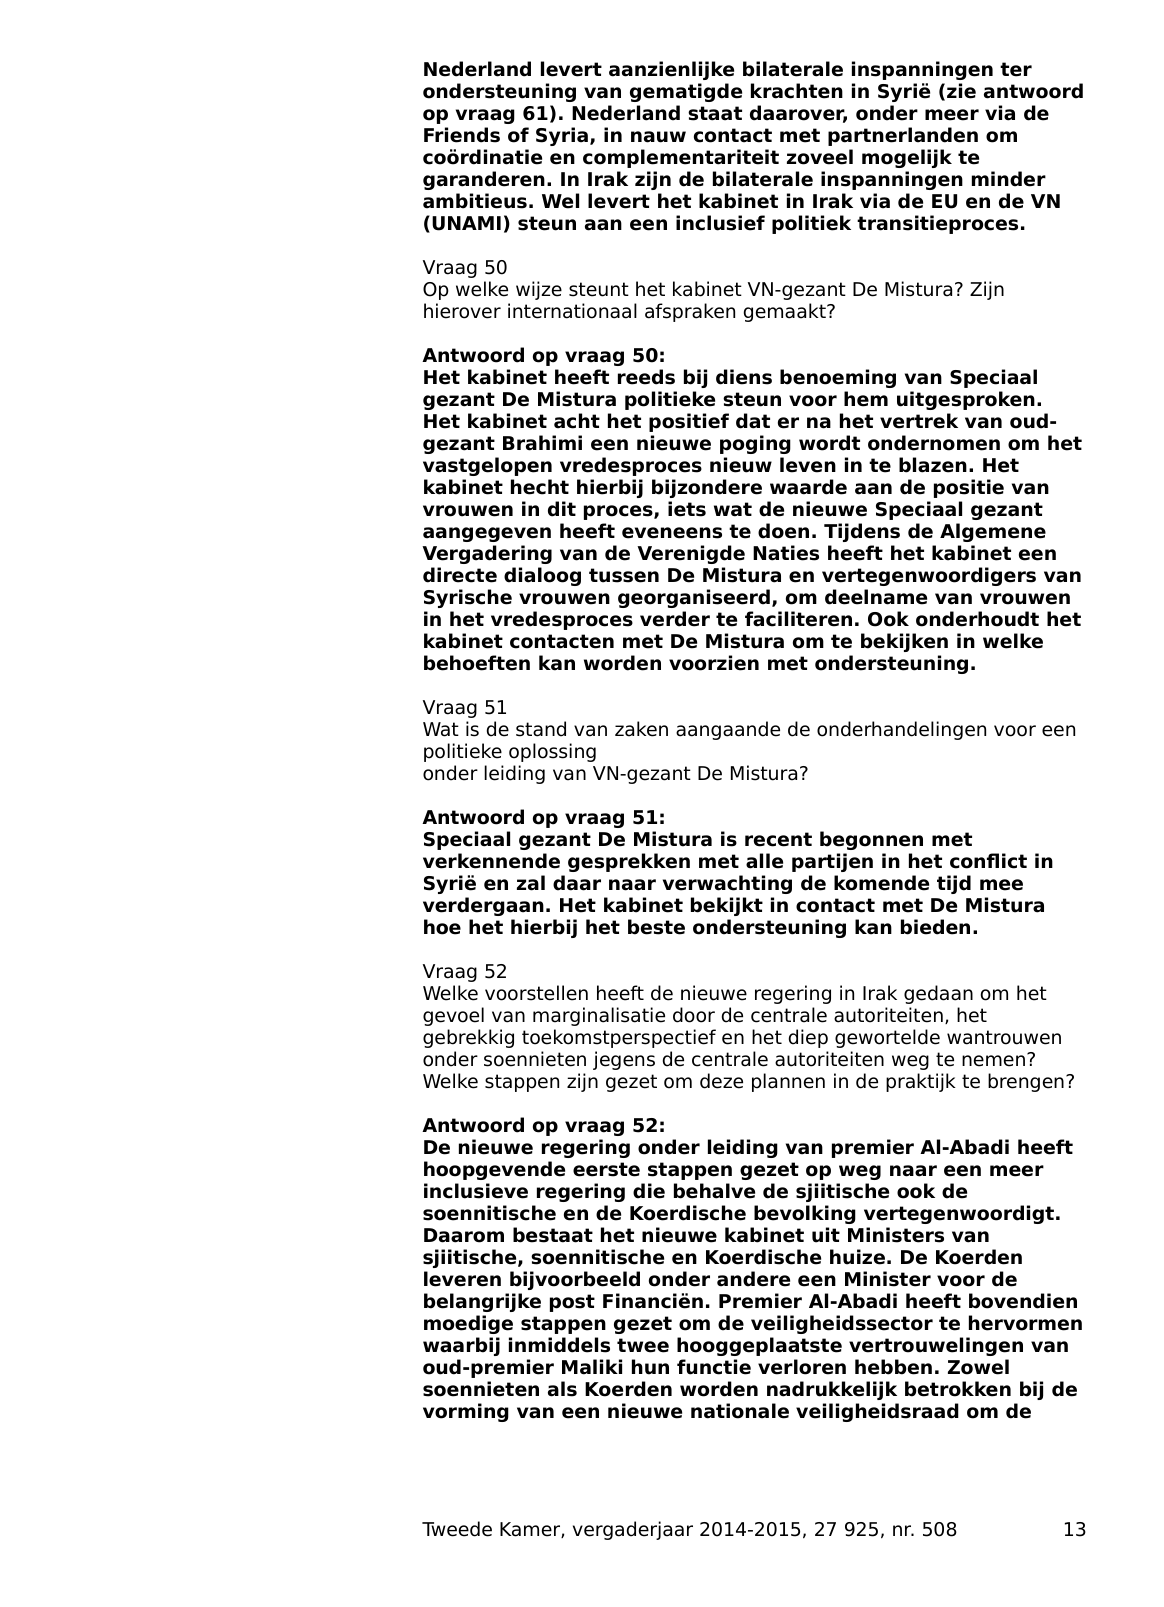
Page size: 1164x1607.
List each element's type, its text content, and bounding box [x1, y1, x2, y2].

text De nieuwe regering onder leiding van premier Al-Abadi heeft hoopgevende eerste stappen gezet op weg naar een meer inclusieve regering die behalve de sjiitische ook de soennitische en de Koerdische bevolking vertegenwoordigt. Daarom bestaat het nieuwe kabinet uit Ministers van sjiitische, soennitische en Koerdische huize. De Koerden leveren bijvoorbeeld onder andere een Minister voor de belangrijke post Financiën. Premier Al-Abadi heeft bovendien moedige stappen gezet om de veiligheidssector te hervormen waarbij inmiddels twee hooggeplaatste vertrouwelingen van oud-premier Maliki hun functie verloren hebben. Zowel soennieten als Koerden worden nadrukkelijk betrokken bij de vorming van een nieuwe nationale veiligheidsraad om de [422, 1137, 1087, 1423]
text Vraag 50 [422, 257, 1087, 279]
text Wat is de stand van zaken aangaande de onderhandelingen voor een politieke oplossing [422, 719, 1087, 763]
text Nederland levert aanzienlijke bilaterale inspanningen ter ondersteuning van gematigde krachten in Syrië (zie antwoord op vraag 61). Nederland staat daarover, onder meer via de Friends of Syria, in nauw contact met partnerlanden om coördinatie en complementariteit zoveel mogelijk te garanderen. In Irak zijn de bilaterale inspanningen minder ambitieus. Wel levert het kabinet in Irak via de EU en de VN (UNAMI) steun aan een inclusief politiek transitieproces. [422, 59, 1087, 235]
text Speciaal gezant De Mistura is recent begonnen met verkennende gesprekken met alle partijen in het conflict in Syrië en zal daar naar verwachting de komende tijd mee verdergaan. Het kabinet bekijkt in contact met De Mistura hoe het hierbij het beste ondersteuning kan bieden. [422, 829, 1087, 939]
text Het kabinet heeft reeds bij diens benoeming van Speciaal gezant De Mistura politieke steun voor hem uitgesproken. Het kabinet acht het positief dat er na het vertrek van oud-gezant Brahimi een nieuwe poging wordt ondernomen om het vastgelopen vredesproces nieuw leven in te blazen. Het kabinet hecht hierbij bijzondere waarde aan de positie van vrouwen in dit proces, iets wat de nieuwe Speciaal gezant aangegeven heeft eveneens te doen. Tijdens de Algemene Vergadering van de Verenigde Naties heeft het kabinet een directe dialoog tussen De Mistura en vertegenwoordigers van Syrische vrouwen georganiseerd, om deelname van vrouwen in het vredesproces verder te faciliteren. Ook onderhoudt het kabinet contacten met De Mistura om te bekijken in welke behoeften kan worden voorzien met ondersteuning. [422, 367, 1087, 675]
text onder leiding van VN-gezant De Mistura? [422, 763, 1087, 785]
text Vraag 51 [422, 697, 1087, 719]
text Antwoord op vraag 52: [422, 1115, 1087, 1137]
text Op welke wijze steunt het kabinet VN-gezant De Mistura? Zijn hierover internationaal afspraken gemaakt? [422, 279, 1087, 323]
text Welke voorstellen heeft de nieuwe regering in Irak gedaan om het gevoel van marginalisatie door de centrale autoriteiten, het gebrekkig toekomstperspectief en het diep gewortelde wantrouwen onder soennieten jegens de centrale autoriteiten weg te nemen? Welke stappen zijn gezet om deze plannen in de praktijk te brengen? [422, 983, 1087, 1093]
text Antwoord op vraag 51: [422, 807, 1087, 829]
text Vraag 52 [422, 961, 1087, 983]
text Antwoord op vraag 50: [422, 345, 1087, 367]
